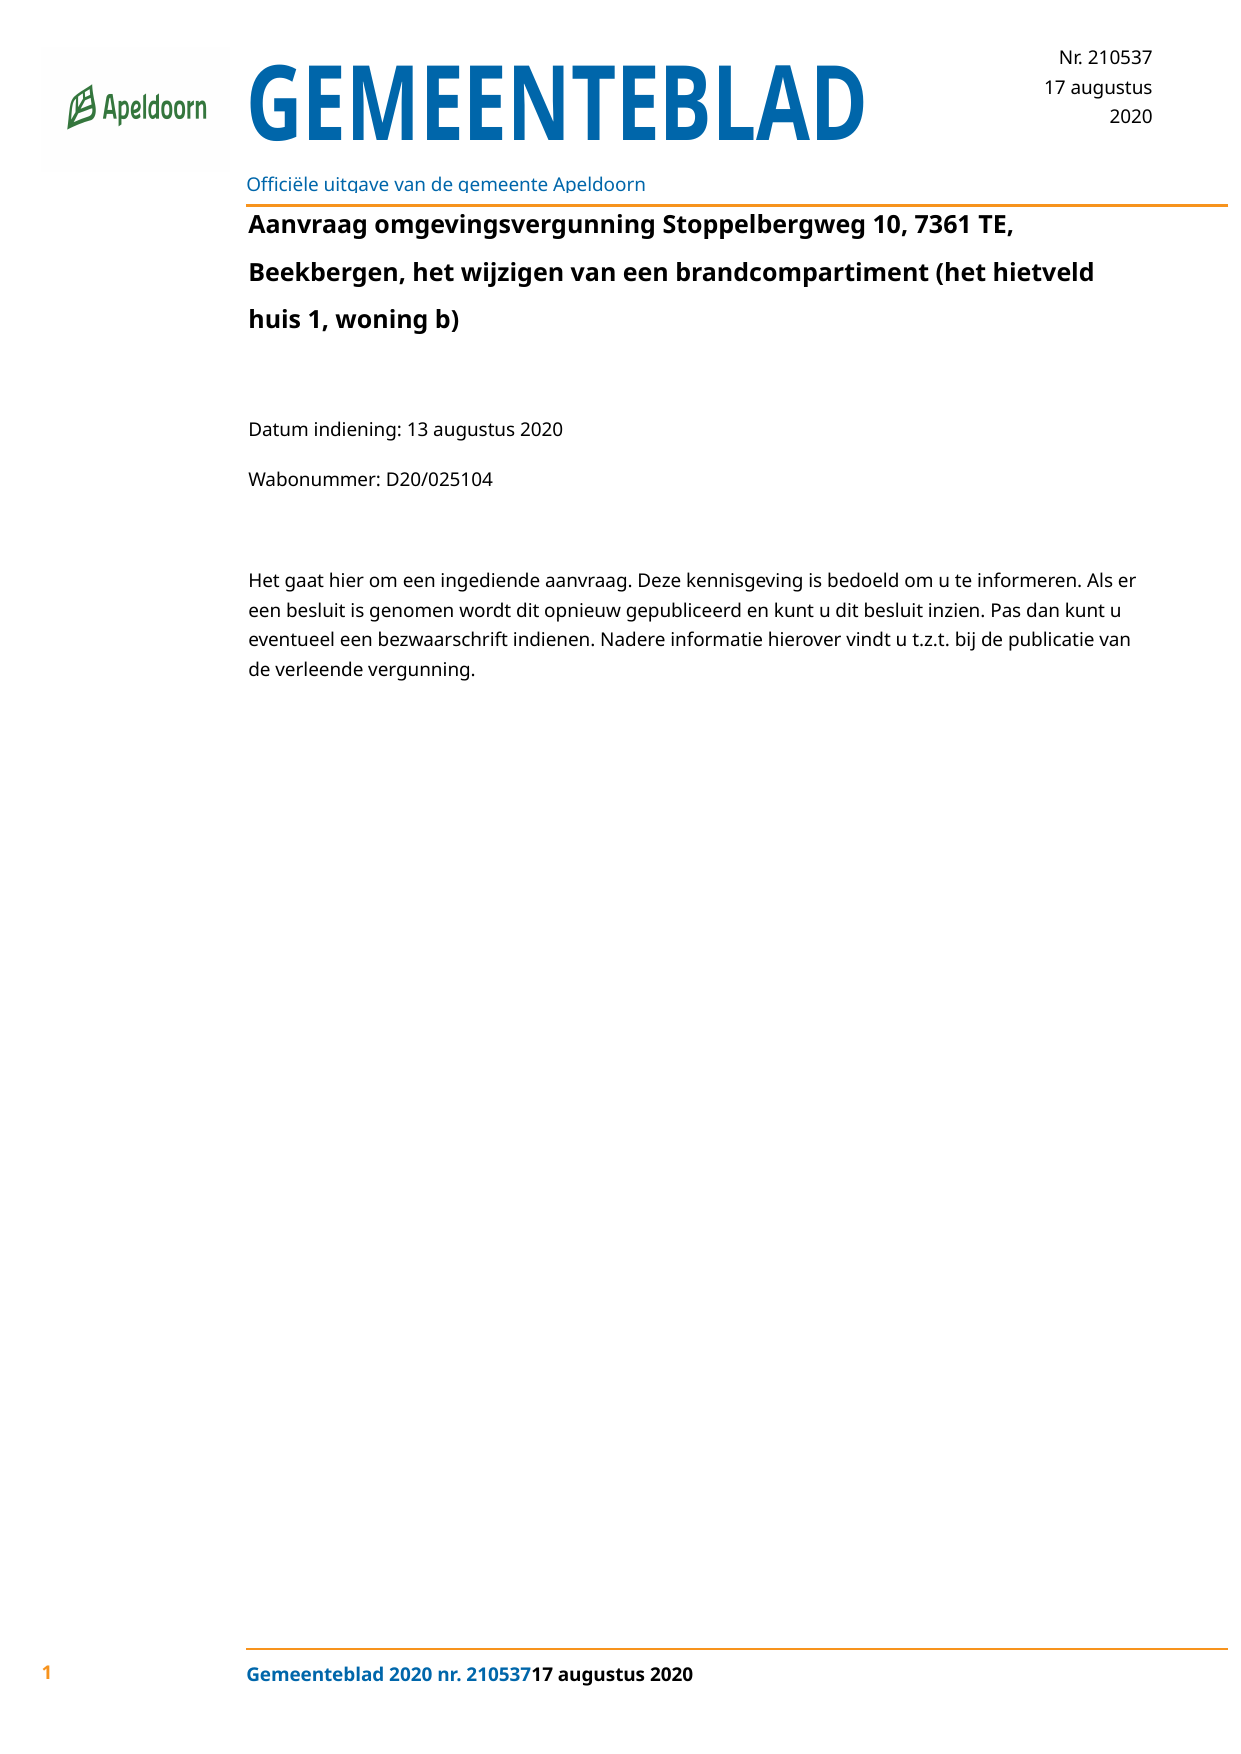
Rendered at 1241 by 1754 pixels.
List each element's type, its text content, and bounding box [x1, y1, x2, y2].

text Aanvraag omgevingsvergunning Stoppelbergweg 10, 7361 TE, Beekbergen, het wijzigen van een brandcompartiment (het hietveld huis 1, woning b) [248, 207, 1152, 336]
text Het gaat hier om een ingediende aanvraag. Deze kennisgeving is bedoeld om u te informeren. Als er een besluit is genomen wordt dit opnieuw gepubliceerd en kunt u dit besluit inzien. Pas dan kunt u eventueel een bezwaarschrift indienen. Nadere informatie hierover vindt u t.z.t. bij de publicatie van de verleende vergunning. [248, 567, 1152, 682]
picture [41, 47, 231, 172]
text Wabonummer: D20/025104 [248, 466, 1152, 492]
text Datum indiening: 13 augustus 2020 [248, 416, 1152, 442]
